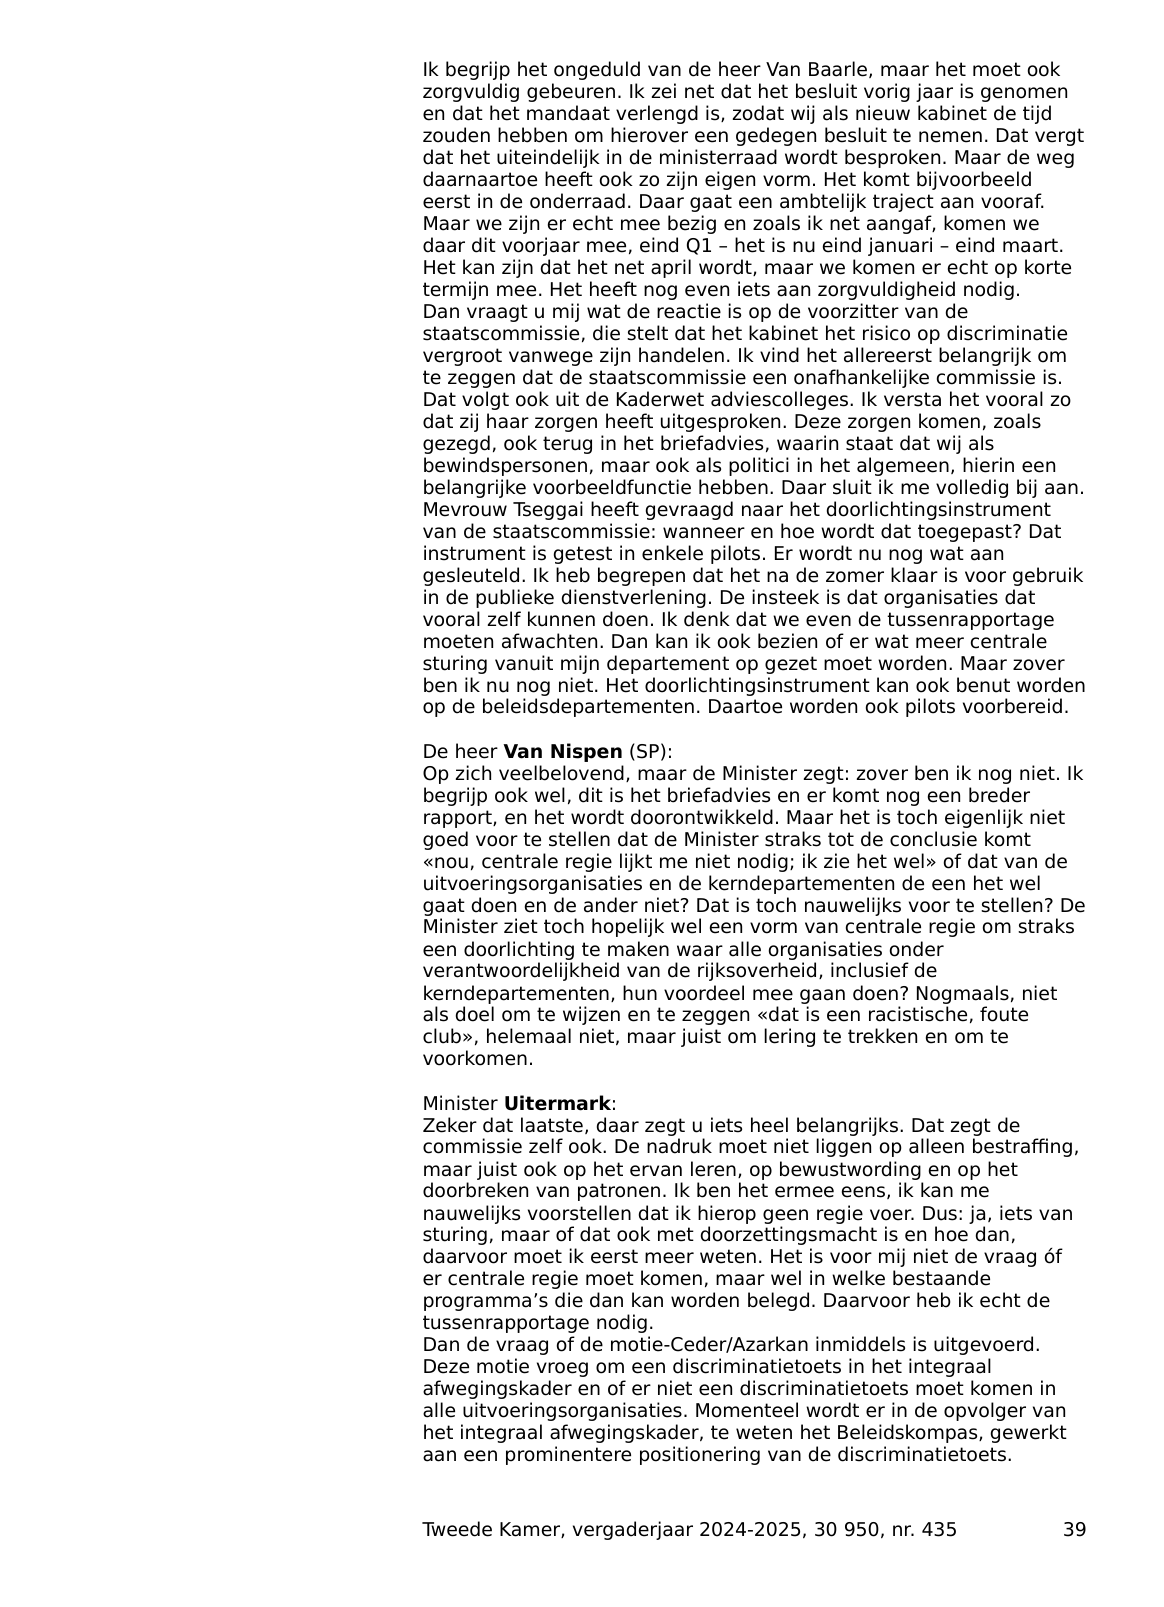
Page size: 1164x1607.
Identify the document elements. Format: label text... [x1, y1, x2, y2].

text Minister Uitermark: [422, 1092, 1087, 1114]
text De heer Van Nispen (SP): [422, 741, 1087, 763]
text Dan de vraag of de motie-Ceder/Azarkan inmiddels is uitgevoerd. Deze motie vroeg om een discriminatietoets in het integraal afwegingskader en of er niet een discriminatietoets moet komen in alle uitvoeringsorganisaties. Momenteel wordt er in de opvolger van het integraal afwegingskader, te weten het Beleidskompas, gewerkt aan een prominentere positionering van de discriminatietoets. [422, 1334, 1087, 1466]
text Mevrouw Tseggai heeft gevraagd naar het doorlichtingsinstrument van de staatscommissie: wanneer en hoe wordt dat toegepast? Dat instrument is getest in enkele pilots. Er wordt nu nog wat aan gesleuteld. Ik heb begrepen dat het na de zomer klaar is voor gebruik in de publieke dienstverlening. De insteek is dat organisaties dat vooral zelf kunnen doen. Ik denk dat we even de tussenrapportage moeten afwachten. Dan kan ik ook bezien of er wat meer centrale sturing vanuit mijn departement op gezet moet worden. Maar zover ben ik nu nog niet. Het doorlichtingsinstrument kan ook benut worden op de beleidsdepartementen. Daartoe worden ook pilots voorbereid. [422, 499, 1087, 718]
text Ik begrijp het ongeduld van de heer Van Baarle, maar het moet ook zorgvuldig gebeuren. Ik zei net dat het besluit vorig jaar is genomen en dat het mandaat verlengd is, zodat wij als nieuw kabinet de tijd zouden hebben om hierover een gedegen besluit te nemen. Dat vergt dat het uiteindelijk in de ministerraad wordt besproken. Maar de weg daarnaartoe heeft ook zo zijn eigen vorm. Het komt bijvoorbeeld eerst in de onderraad. Daar gaat een ambtelijk traject aan vooraf. Maar we zijn er echt mee bezig en zoals ik net aangaf, komen we daar dit voorjaar mee, eind Q1 – het is nu eind januari – eind maart. Het kan zijn dat het net april wordt, maar we komen er echt op korte termijn mee. Het heeft nog even iets aan zorgvuldigheid nodig. [422, 59, 1087, 301]
text Zeker dat laatste, daar zegt u iets heel belangrijks. Dat zegt de commissie zelf ook. De nadruk moet niet liggen op alleen bestraffing, maar juist ook op het ervan leren, op bewustwording en op het doorbreken van patronen. Ik ben het ermee eens, ik kan me nauwelijks voorstellen dat ik hierop geen regie voer. Dus: ja, iets van sturing, maar of dat ook met doorzettingsmacht is en hoe dan, daarvoor moet ik eerst meer weten. Het is voor mij niet de vraag óf er centrale regie moet komen, maar wel in welke bestaande programma’s die dan kan worden belegd. Daarvoor heb ik echt de tussenrapportage nodig. [422, 1114, 1087, 1334]
text Dan vraagt u mij wat de reactie is op de voorzitter van de staatscommissie, die stelt dat het kabinet het risico op discriminatie vergroot vanwege zijn handelen. Ik vind het allereerst belangrijk om te zeggen dat de staatscommissie een onafhankelijke commissie is. Dat volgt ook uit de Kaderwet adviescolleges. Ik versta het vooral zo dat zij haar zorgen heeft uitgesproken. Deze zorgen komen, zoals gezegd, ook terug in het briefadvies, waarin staat dat wij als bewindspersonen, maar ook als politici in het algemeen, hierin een belangrijke voorbeeldfunctie hebben. Daar sluit ik me volledig bij aan. [422, 301, 1087, 499]
text Op zich veelbelovend, maar de Minister zegt: zover ben ik nog niet. Ik begrijp ook wel, dit is het briefadvies en er komt nog een breder rapport, en het wordt doorontwikkeld. Maar het is toch eigenlijk niet goed voor te stellen dat de Minister straks tot de conclusie komt «nou, centrale regie lijkt me niet nodig; ik zie het wel» of dat van de uitvoeringsorganisaties en de kerndepartementen de een het wel gaat doen en de ander niet? Dat is toch nauwelijks voor te stellen? De Minister ziet toch hopelijk wel een vorm van centrale regie om straks een doorlichting te maken waar alle organisaties onder verantwoordelijkheid van de rijksoverheid, inclusief de kerndepartementen, hun voordeel mee gaan doen? Nogmaals, niet als doel om te wijzen en te zeggen «dat is een racistische, foute club», helemaal niet, maar juist om lering te trekken en om te voorkomen. [422, 763, 1087, 1070]
